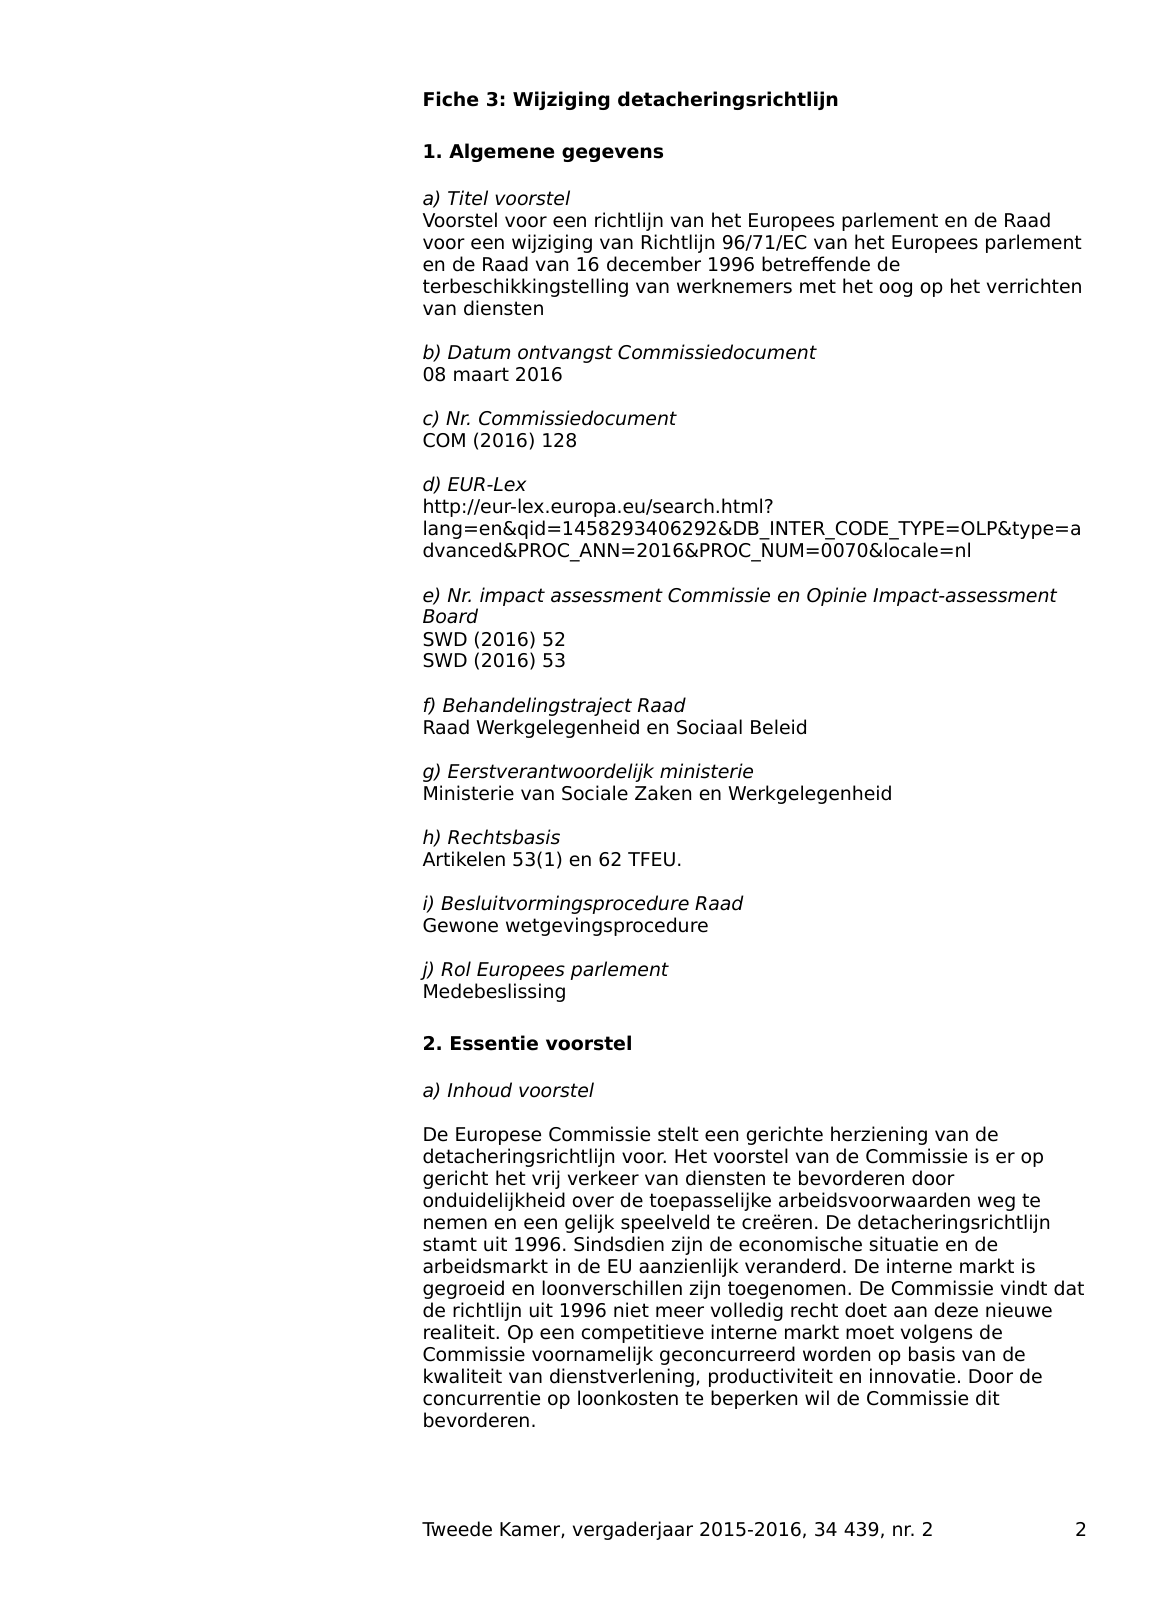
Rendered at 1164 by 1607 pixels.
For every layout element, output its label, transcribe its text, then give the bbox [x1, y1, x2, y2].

text http://eur-lex.europa.eu/search.html?lang=en&qid=1458293406292&DB_INTER_CODE_TYPE=OLP&type=advanced&PROC_ANN=2016&PROC_NUM=0070&locale=nl [422, 496, 1087, 562]
text SWD (2016) 52 [422, 628, 1087, 650]
text COM (2016) 128 [422, 430, 1087, 452]
text i) Besluitvormingsprocedure Raad [422, 893, 1087, 915]
text De Europese Commissie stelt een gerichte herziening van de detacheringsrichtlijn voor. Het voorstel van de Commissie is er op gericht het vrij verkeer van diensten te bevorderen door onduidelijkheid over de toepasselijke arbeidsvoorwaarden weg te nemen en een gelijk speelveld te creëren. De detacheringsrichtlijn stamt uit 1996. Sindsdien zijn de economische situatie en de arbeidsmarkt in de EU aanzienlijk veranderd. De interne markt is gegroeid en loonverschillen zijn toegenomen. De Commissie vindt dat de richtlijn uit 1996 niet meer volledig recht doet aan deze nieuwe realiteit. Op een competitieve interne markt moet volgens de Commissie voornamelijk geconcurreerd worden op basis van de kwaliteit van dienstverlening, productiviteit en innovatie. Door de concurrentie op loonkosten te beperken wil de Commissie dit bevorderen. [422, 1124, 1087, 1432]
text h) Rechtsbasis [422, 827, 1087, 849]
text f) Behandelingstraject Raad [422, 694, 1087, 717]
text j) Rol Europees parlement [422, 959, 1087, 981]
text 08 maart 2016 [422, 364, 1087, 386]
subtitle a) Inhoud voorstel [422, 1080, 1087, 1102]
text Raad Werkgelegenheid en Sociaal Beleid [422, 717, 1087, 738]
text d) EUR-Lex [422, 474, 1087, 496]
subtitle 2. Essentie voorstel [422, 1033, 1087, 1055]
text Medebeslissing [422, 981, 1087, 1003]
text Ministerie van Sociale Zaken en Werkgelegenheid [422, 783, 1087, 805]
subtitle Fiche 3: Wijziging detacheringsrichtlijn [422, 89, 1087, 111]
text b) Datum ontvangst Commissiedocument [422, 342, 1087, 364]
text Artikelen 53(1) en 62 TFEU. [422, 849, 1087, 871]
text a) Titel voorstel [422, 188, 1087, 210]
text Gewone wetgevingsprocedure [422, 915, 1087, 937]
text g) Eerstverantwoordelijk ministerie [422, 761, 1087, 783]
text SWD (2016) 53 [422, 650, 1087, 672]
text e) Nr. impact assessment Commissie en Opinie Impact-assessment Board [422, 584, 1087, 628]
subtitle 1. Algemene gegevens [422, 141, 1087, 163]
text Voorstel voor een richtlijn van het Europees parlement en de Raad voor een wijziging van Richtlijn 96/71/EC van het Europees parlement en de Raad van 16 december 1996 betreffende de terbeschikkingstelling van werknemers met het oog op het verrichten van diensten [422, 210, 1087, 320]
text c) Nr. Commissiedocument [422, 408, 1087, 430]
